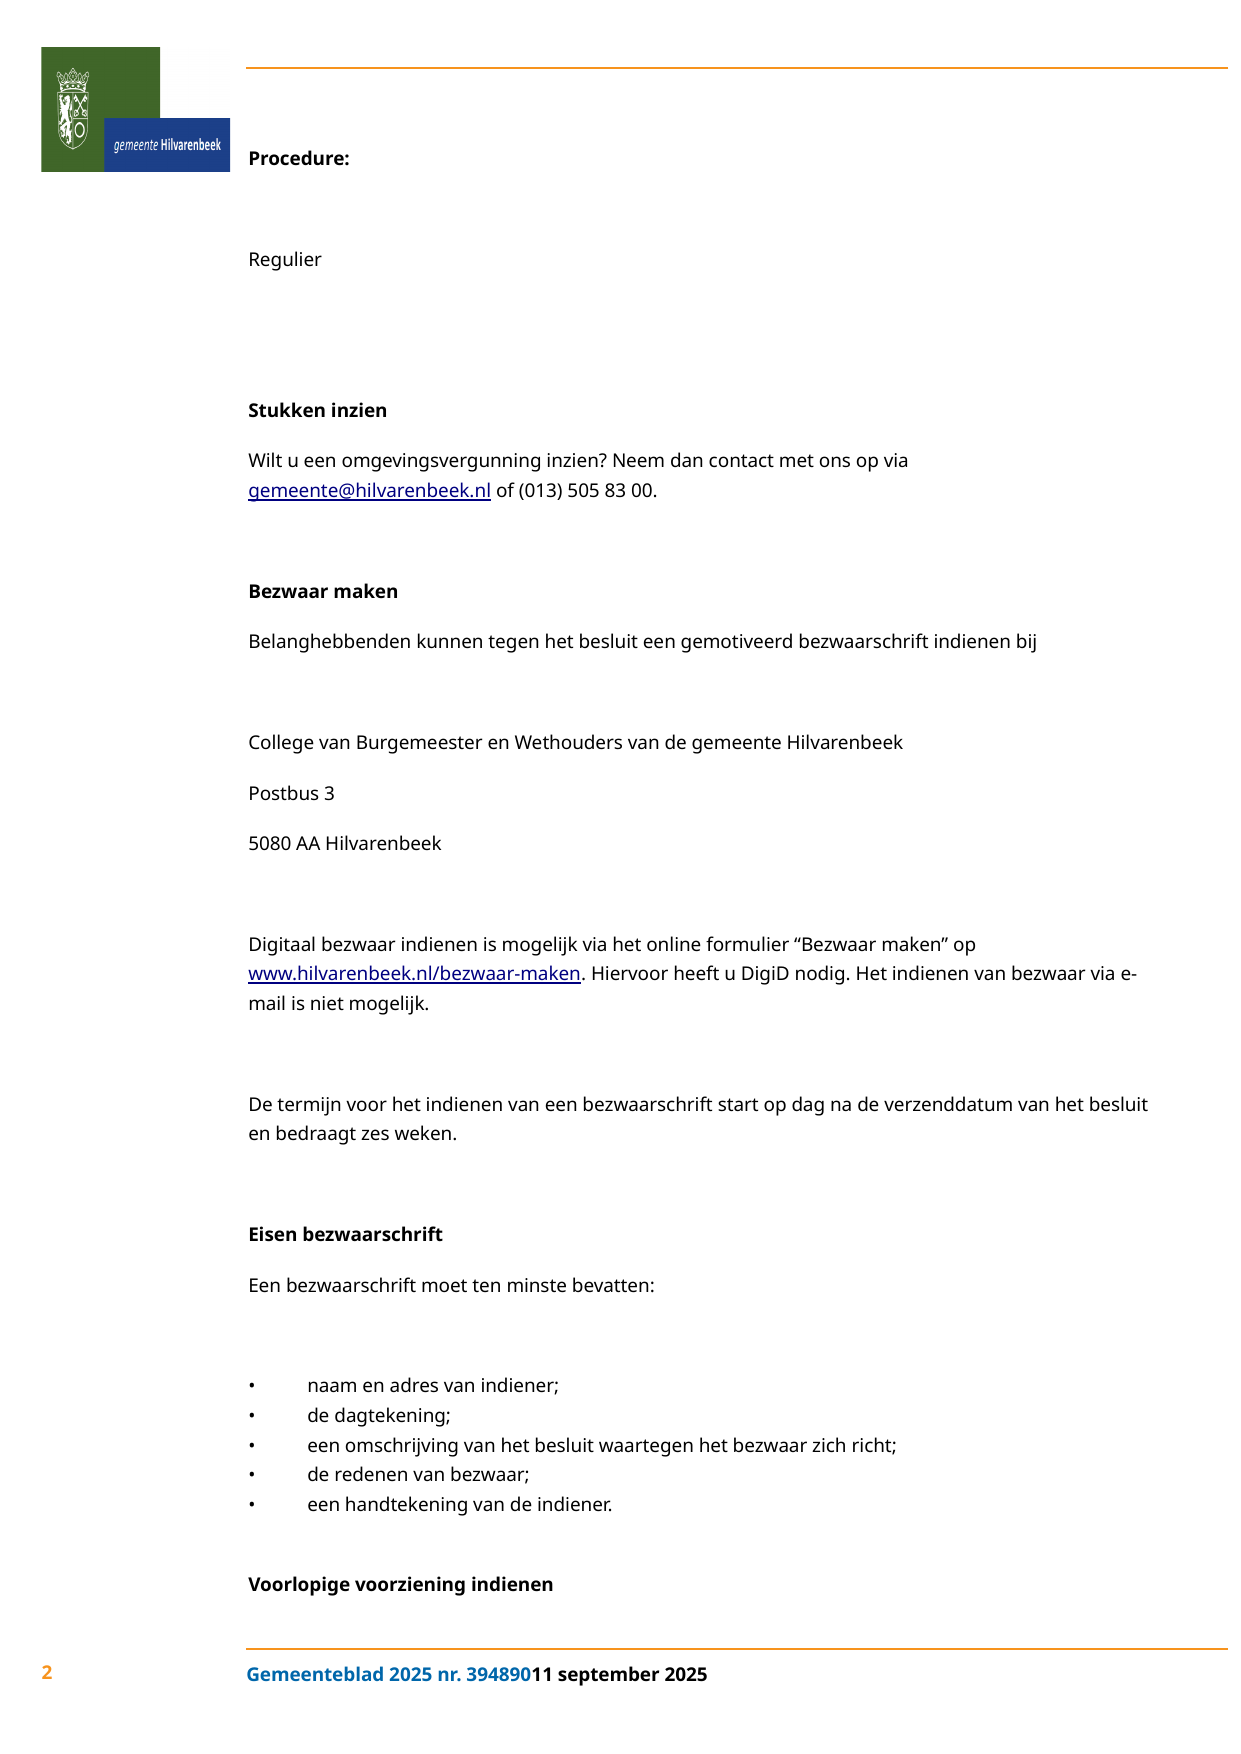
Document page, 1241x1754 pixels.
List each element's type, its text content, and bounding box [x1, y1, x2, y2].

text Eisen bezwaarschrift [248, 1221, 1152, 1247]
text Regulier [248, 246, 1152, 272]
picture [41, 47, 231, 172]
text Bezwaar maken [248, 578, 1152, 604]
text Wilt u een omgevingsvergunning inzien? Neem dan contact met ons op via gemeente@hilvarenbeek.nl of (013) 505 83 00. [248, 448, 1152, 503]
text Belanghebbenden kunnen tegen het besluit een gemotiveerd bezwaarschrift indienen bij [248, 628, 1152, 654]
text De termijn voor het indienen van een bezwaarschrift start op dag na de verzenddatum van het besluit en bedraagt zes weken. [248, 1091, 1152, 1146]
text Voorlopige voorziening indienen [248, 1571, 1152, 1597]
list een omschrijving van het besluit waartegen het bezwaar zich richt; [248, 1432, 1152, 1458]
list de redenen van bezwaar; [248, 1461, 1152, 1487]
text College van Burgemeester en Wethouders van de gemeente Hilvarenbeek [248, 729, 1152, 755]
text Een bezwaarschrift moet ten minste bevatten: [248, 1272, 1152, 1298]
list naam en adres van indiener; [248, 1373, 1152, 1398]
list een handtekening van de indiener. [248, 1491, 1152, 1517]
text 5080 AA Hilvarenbeek [248, 830, 1152, 856]
text Digitaal bezwaar indienen is mogelijk via het online formulier “Bezwaar maken” op www.hilvarenbeek.nl/bezwaar-maken. Hiervoor heeft u DigiD nodig. Het indienen van bezwaar via e-mail is niet mogelijk. [248, 931, 1152, 1016]
text Postbus 3 [248, 780, 1152, 806]
list de dagtekening; [248, 1402, 1152, 1428]
text Stukken inzien [248, 397, 1152, 423]
text Procedure: [248, 145, 1152, 171]
